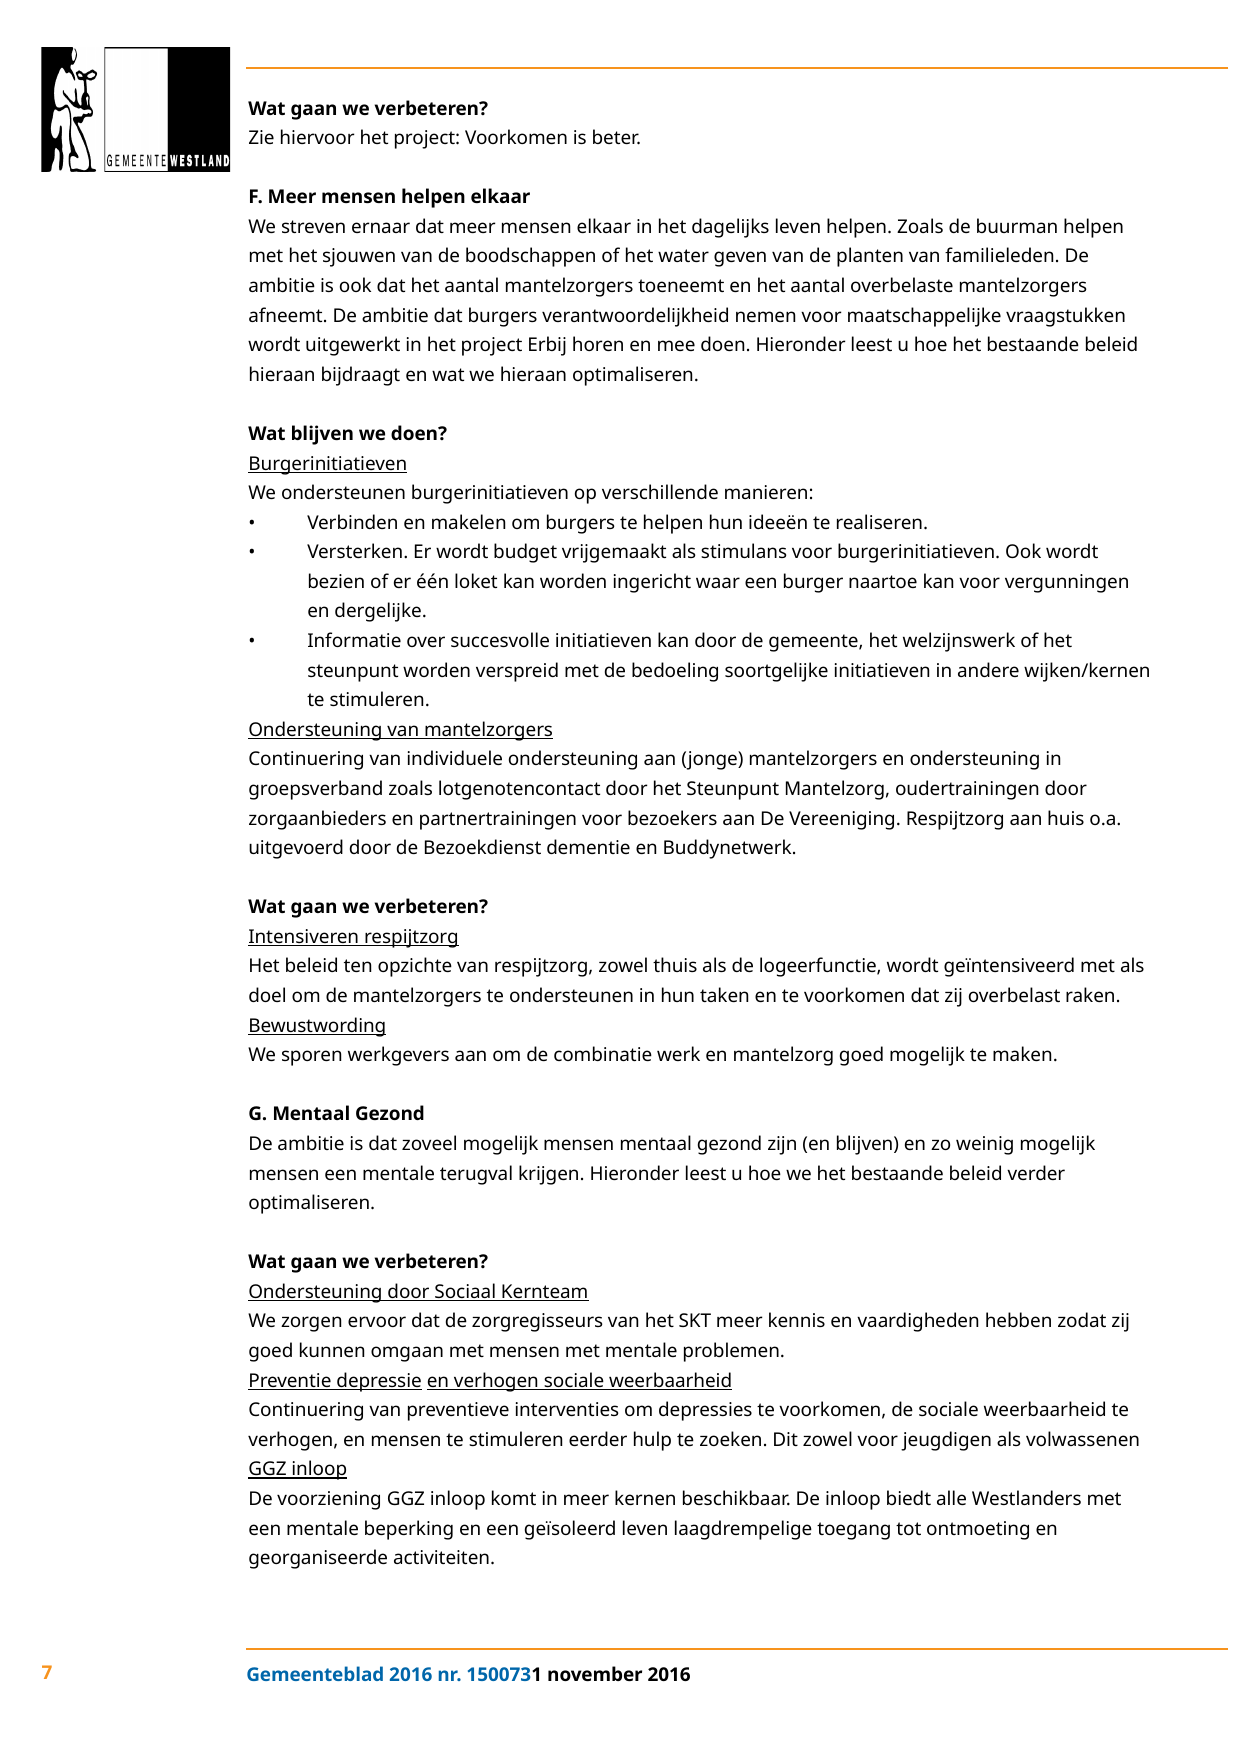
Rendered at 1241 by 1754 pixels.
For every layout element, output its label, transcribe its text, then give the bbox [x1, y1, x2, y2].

list Verbinden en makelen om burgers te helpen hun ideeën te realiseren. [248, 509, 1152, 535]
picture [41, 47, 231, 172]
text GGZ inloop [248, 1456, 1152, 1481]
text We sporen werkgevers aan om de combinatie werk en mantelzorg goed mogelijk te maken. [248, 1041, 1152, 1067]
text We ondersteunen burgerinitiatieven op verschillende manieren: [248, 479, 1152, 505]
text Continuering van individuele ondersteuning aan (jonge) mantelzorgers en ondersteuning in groepsverband zoals lotgenotencontact door het Steunpunt Mantelzorg, oudertrainingen door zorgaanbieders en partnertrainingen voor bezoekers aan De Vereeniging. Respijtzorg aan huis o.a. uitgevoerd door de Bezoekdienst dementie en Buddynetwerk. [248, 746, 1152, 860]
text We streven ernaar dat meer mensen elkaar in het dagelijks leven helpen. Zoals de buurman helpen met het sjouwen van de boodschappen of het water geven van de planten van familieleden. De ambitie is ook dat het aantal mantelzorgers toeneemt en het aantal overbelaste mantelzorgers afneemt. De ambitie dat burgers verantwoordelijkheid nemen voor maatschappelijke vraagstukken wordt uitgewerkt in het project Erbij horen en mee doen. Hieronder leest u hoe het bestaande beleid hieraan bijdraagt en wat we hieraan optimaliseren. [248, 213, 1152, 387]
text Wat gaan we verbeteren? [248, 95, 1152, 121]
list Versterken. Er wordt budget vrijgemaakt als stimulans voor burgerinitiatieven. Ook wordt bezien of er één loket kan worden ingericht waar een burger naartoe kan voor vergunningen en dergelijke. [248, 538, 1152, 623]
list Informatie over succesvolle initiatieven kan door de gemeente, het welzijnswerk of het steunpunt worden verspreid met de bedoeling soortgelijke initiatieven in andere wijken/kernen te stimuleren. [248, 627, 1152, 712]
text Wat gaan we verbeteren? [248, 893, 1152, 919]
text G. Mentaal Gezond [248, 1101, 1152, 1126]
text Burgerinitiatieven [248, 450, 1152, 476]
text Ondersteuning van mantelzorgers [248, 716, 1152, 742]
text Continuering van preventieve interventies om depressies te voorkomen, de sociale weerbaarheid te verhogen, en mensen te stimuleren eerder hulp te zoeken. Dit zowel voor jeugdigen als volwassenen [248, 1396, 1152, 1452]
text Wat gaan we verbeteren? [248, 1248, 1152, 1274]
text De ambitie is dat zoveel mogelijk mensen mentaal gezond zijn (en blijven) en zo weinig mogelijk mensen een mentale terugval krijgen. Hieronder leest u hoe we het bestaande beleid verder optimaliseren. [248, 1130, 1152, 1215]
text Zie hiervoor het project: Voorkomen is beter. [248, 124, 1152, 150]
text De voorziening GGZ inloop komt in meer kernen beschikbaar. De inloop biedt alle Westlanders met een mentale beperking en een geïsoleerd leven laagdrempelige toegang tot ontmoeting en georganiseerde activiteiten. [248, 1485, 1152, 1570]
text Het beleid ten opzichte van respijtzorg, zowel thuis als de logeerfunctie, wordt geïntensiveerd met als doel om de mantelzorgers te ondersteunen in hun taken en te voorkomen dat zij overbelast raken. [248, 953, 1152, 1008]
text We zorgen ervoor dat de zorgregisseurs van het SKT meer kennis en vaardigheden hebben zodat zij goed kunnen omgaan met mensen met mentale problemen. [248, 1308, 1152, 1363]
text F. Meer mensen helpen elkaar [248, 183, 1152, 209]
text Intensiveren respijtzorg [248, 923, 1152, 949]
text Bewustwording [248, 1012, 1152, 1038]
text Ondersteuning door Sociaal Kernteam [248, 1278, 1152, 1304]
text Wat blijven we doen? [248, 420, 1152, 446]
text Preventie depressie en verhogen sociale weerbaarheid [248, 1367, 1152, 1393]
